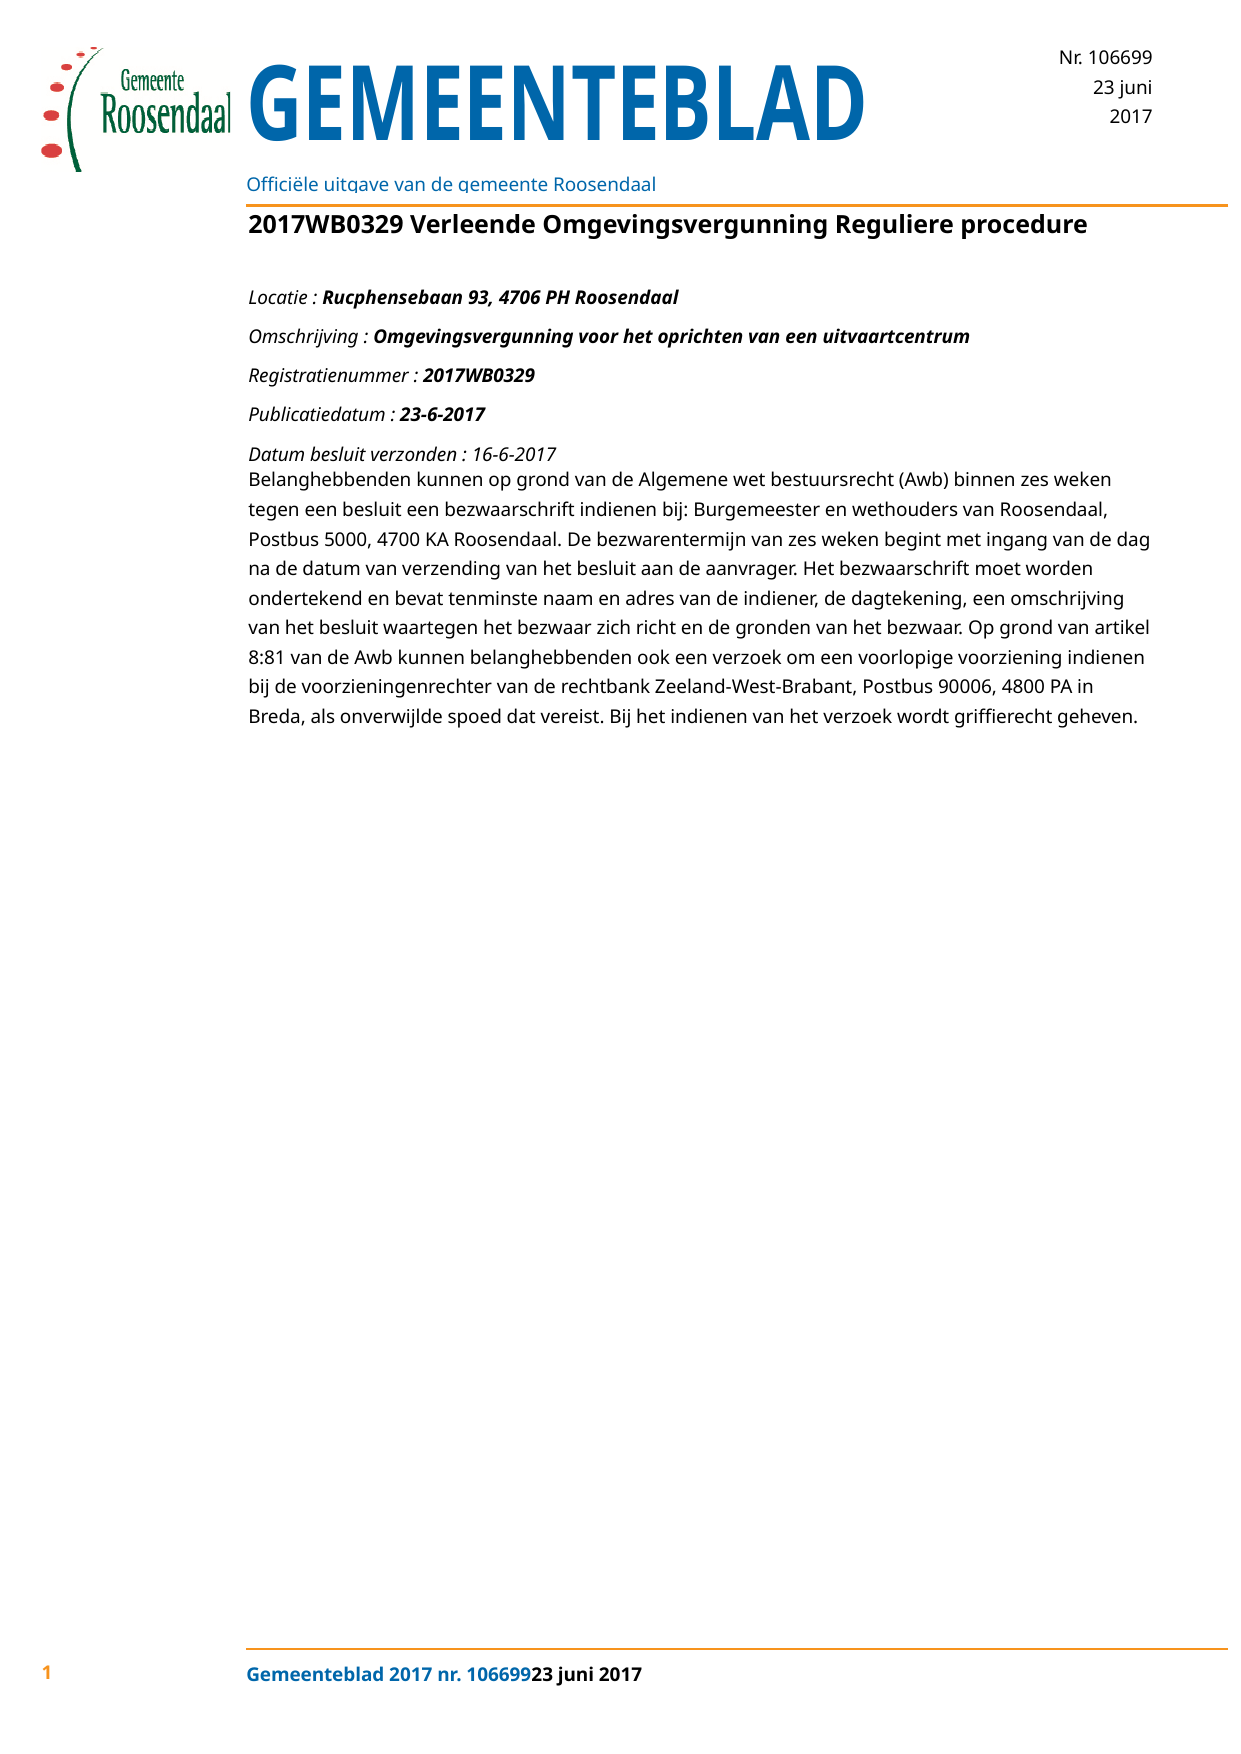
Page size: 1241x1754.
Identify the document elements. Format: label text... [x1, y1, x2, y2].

text Publicatiedatum : 23-6-2017 [248, 402, 1152, 427]
text Registratienummer : 2017WB0329 [248, 362, 1152, 388]
picture [41, 47, 231, 172]
text Datum besluit verzonden : 16-6-2017 [248, 441, 1152, 467]
text 2017WB0329 Verleende Omgevingsvergunning Reguliere procedure [248, 207, 1152, 241]
text Omschrijving : Omgevingsvergunning voor het oprichten van een uitvaartcentrum [248, 323, 1152, 349]
text Locatie : Rucphensebaan 93, 4706 PH Roosendaal [248, 284, 1152, 309]
text Belanghebbenden kunnen op grond van de Algemene wet bestuursrecht (Awb) binnen zes weken tegen een besluit een bezwaarschrift indienen bij: Burgemeester en wethouders van Roosendaal, Postbus 5000, 4700 KA Roosendaal. De bezwarentermijn van zes weken begint met ingang van de dag na de datum van verzending van het besluit aan de aanvrager. Het bezwaarschrift moet worden ondertekend en bevat tenminste naam en adres van de indiener, de dagtekening, een omschrijving van het besluit waartegen het bezwaar zich richt en de gronden van het bezwaar. Op grond van artikel 8:81 van de Awb kunnen belanghebbenden ook een verzoek om een voorlopige voorziening indienen bij de voorzieningenrechter van de rechtbank Zeeland-West-Brabant, Postbus 90006, 4800 PA in Breda, als onverwijlde spoed dat vereist. Bij het indienen van het verzoek wordt griffierecht geheven. [248, 467, 1152, 729]
